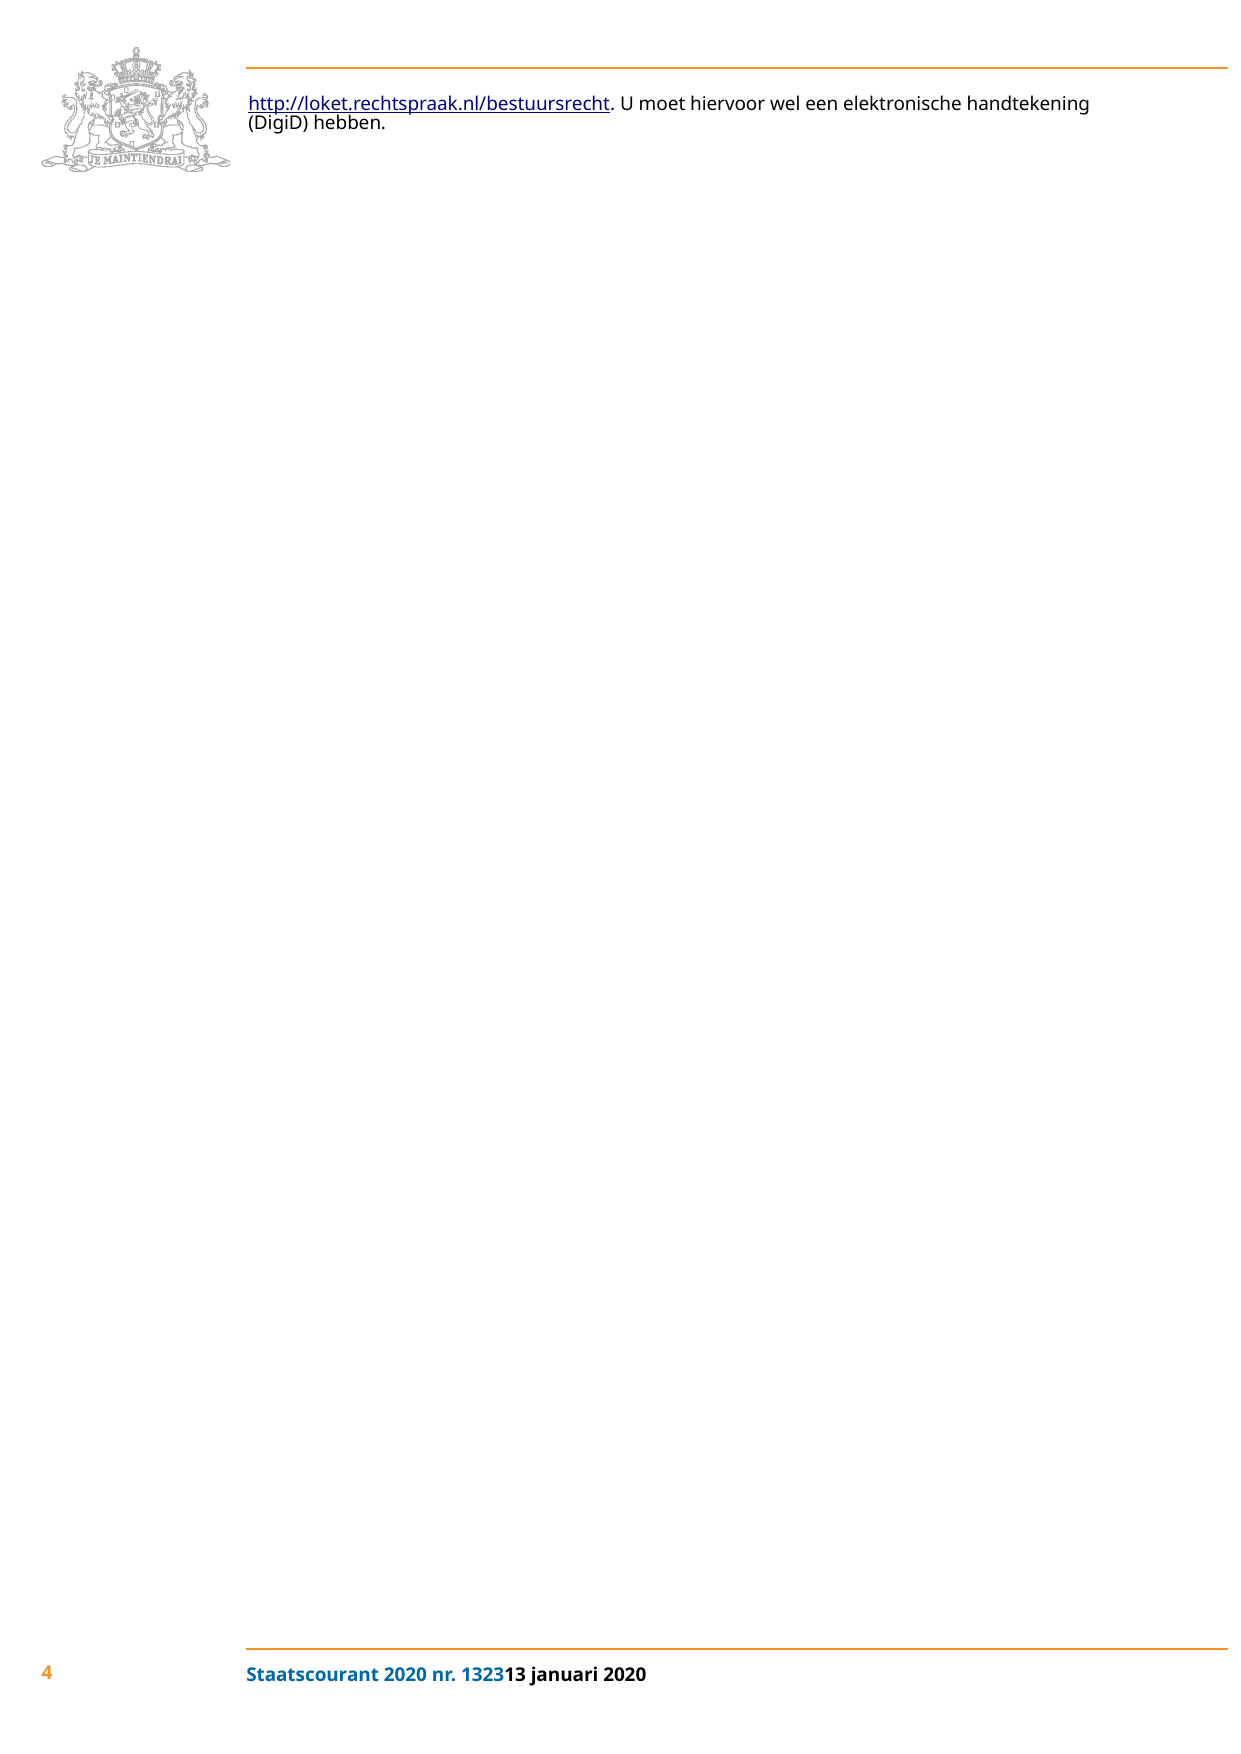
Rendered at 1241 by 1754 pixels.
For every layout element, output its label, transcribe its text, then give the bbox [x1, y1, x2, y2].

picture [41, 47, 231, 172]
text http://loket.rechtspraak.nl/bestuursrecht. U moet hiervoor wel een elektronische handtekening (DigiD) hebben. [248, 95, 1152, 133]
